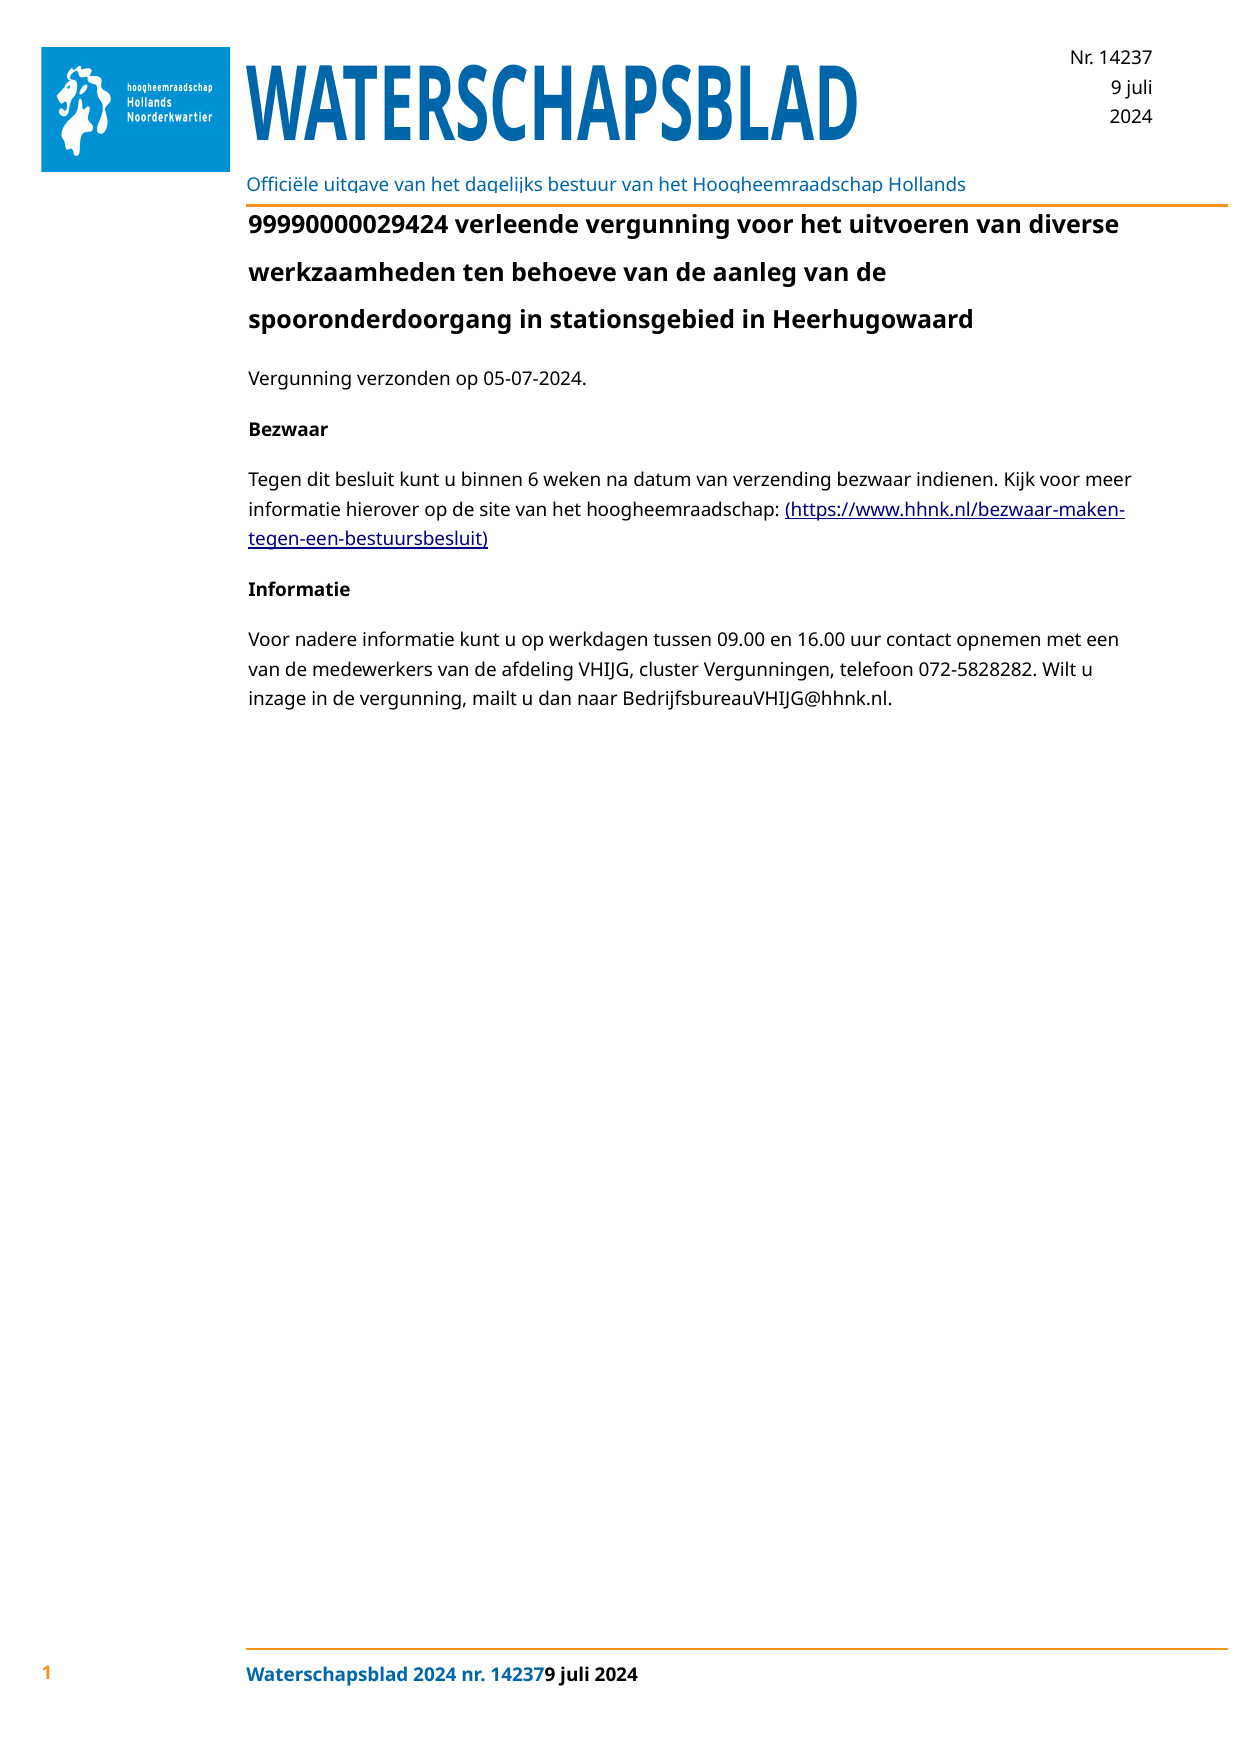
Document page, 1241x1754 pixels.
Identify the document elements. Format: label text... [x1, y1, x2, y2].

picture [128, 98, 133, 106]
picture [76, 67, 110, 133]
text Voor nadere informatie kunt u op werkdagen tussen 09.00 en 16.00 uur contact opnemen met een van de medewerkers van de afdeling VHIJG, cluster Vergunningen, telefoon 072-5828282. Wilt u inzage in de vergunning, mailt u dan naar BedrijfsbureauVHIJG@hhnk.nl. [248, 626, 1152, 711]
picture [68, 69, 73, 79]
text 99990000029424 verleende vergunning voor het uitvoeren van diverse werkzaamheden ten behoeve van de aanleg van de spooronderdoorgang in stationsgebied in Heerhugowaard [248, 207, 1152, 336]
text Tegen dit besluit kunt u binnen 6 weken na datum van verzending bezwaar indienen. Kijk voor meer informatie hierover op de site van het hoogheemraadschap: (https://www.hhnk.nl/bezwaar-maken-tegen-een-bestuursbesluit) [248, 466, 1152, 551]
picture [128, 113, 133, 121]
picture [62, 100, 92, 155]
text Informatie [248, 576, 1152, 602]
text Bezwaar [248, 416, 1152, 442]
text Vergunning verzonden op 05-07-2024. [248, 366, 1152, 391]
picture [80, 86, 87, 93]
picture [58, 80, 77, 116]
